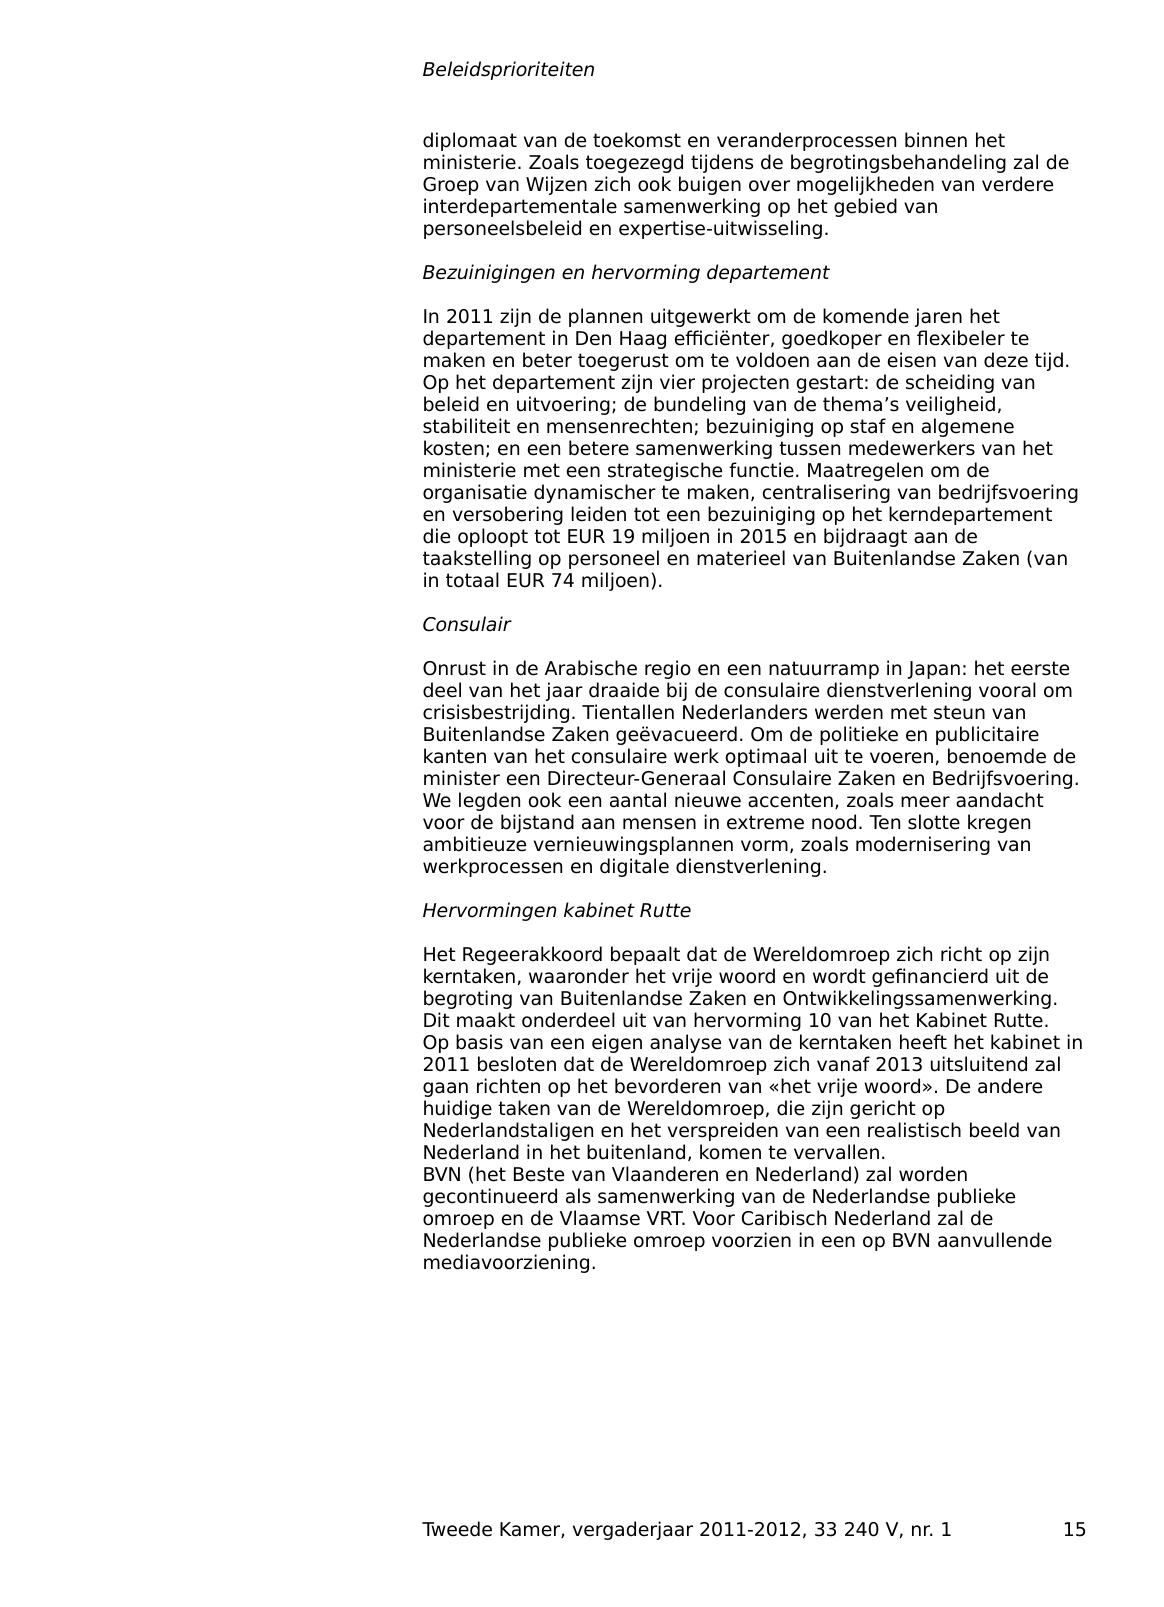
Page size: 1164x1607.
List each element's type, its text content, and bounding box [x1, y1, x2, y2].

subtitle Hervormingen kabinet Rutte [422, 900, 1087, 922]
text diplomaat van de toekomst en veranderprocessen binnen het ministerie. Zoals toegezegd tijdens de begrotingsbehandeling zal de Groep van Wijzen zich ook buigen over mogelijkheden van verdere interdepartementale samenwerking op het gebied van personeelsbeleid en expertise-uitwisseling. [422, 130, 1087, 240]
text BVN (het Beste van Vlaanderen en Nederland) zal worden gecontinueerd als samenwerking van de Nederlandse publieke omroep en de Vlaamse VRT. Voor Caribisch Nederland zal de Nederlandse publieke omroep voorzien in een op BVN aanvullende mediavoorziening. [422, 1164, 1087, 1274]
text Het Regeerakkoord bepaalt dat de Wereldomroep zich richt op zijn kerntaken, waaronder het vrije woord en wordt gefinancierd uit de begroting van Buitenlandse Zaken en Ontwikkelingssamenwerking. Dit maakt onderdeel uit van hervorming 10 van het Kabinet Rutte. [422, 944, 1087, 1032]
subtitle Bezuinigingen en hervorming departement [422, 262, 1087, 284]
text Op basis van een eigen analyse van de kerntaken heeft het kabinet in 2011 besloten dat de Wereldomroep zich vanaf 2013 uitsluitend zal gaan richten op het bevorderen van «het vrije woord». De andere huidige taken van de Wereldomroep, die zijn gericht op Nederlandstaligen en het verspreiden van een realistisch beeld van Nederland in het buitenland, komen te vervallen. [422, 1032, 1087, 1164]
text In 2011 zijn de plannen uitgewerkt om de komende jaren het departement in Den Haag efficiënter, goedkoper en flexibeler te maken en beter toegerust om te voldoen aan de eisen van deze tijd. Op het departement zijn vier projecten gestart: de scheiding van beleid en uitvoering; de bundeling van de thema’s veiligheid, stabiliteit en mensenrechten; bezuiniging op staf en algemene kosten; en een betere samenwerking tussen medewerkers van het ministerie met een strategische functie. Maatregelen om de organisatie dynamischer te maken, centralisering van bedrijfsvoering en versobering leiden tot een bezuiniging op het kerndepartement die oploopt tot EUR 19 miljoen in 2015 en bijdraagt aan de taakstelling op personeel en materieel van Buitenlandse Zaken (van in totaal EUR 74 miljoen). [422, 306, 1087, 592]
subtitle Consulair [422, 614, 1087, 636]
text Onrust in de Arabische regio en een natuurramp in Japan: het eerste deel van het jaar draaide bij de consulaire dienstverlening vooral om crisisbestrijding. Tientallen Nederlanders werden met steun van Buitenlandse Zaken geëvacueerd. Om de politieke en publicitaire kanten van het consulaire werk optimaal uit te voeren, benoemde de minister een Directeur-Generaal Consulaire Zaken en Bedrijfsvoering. We legden ook een aantal nieuwe accenten, zoals meer aandacht voor de bijstand aan mensen in extreme nood. Ten slotte kregen ambitieuze vernieuwingsplannen vorm, zoals modernisering van werkprocessen en digitale dienstverlening. [422, 658, 1087, 878]
